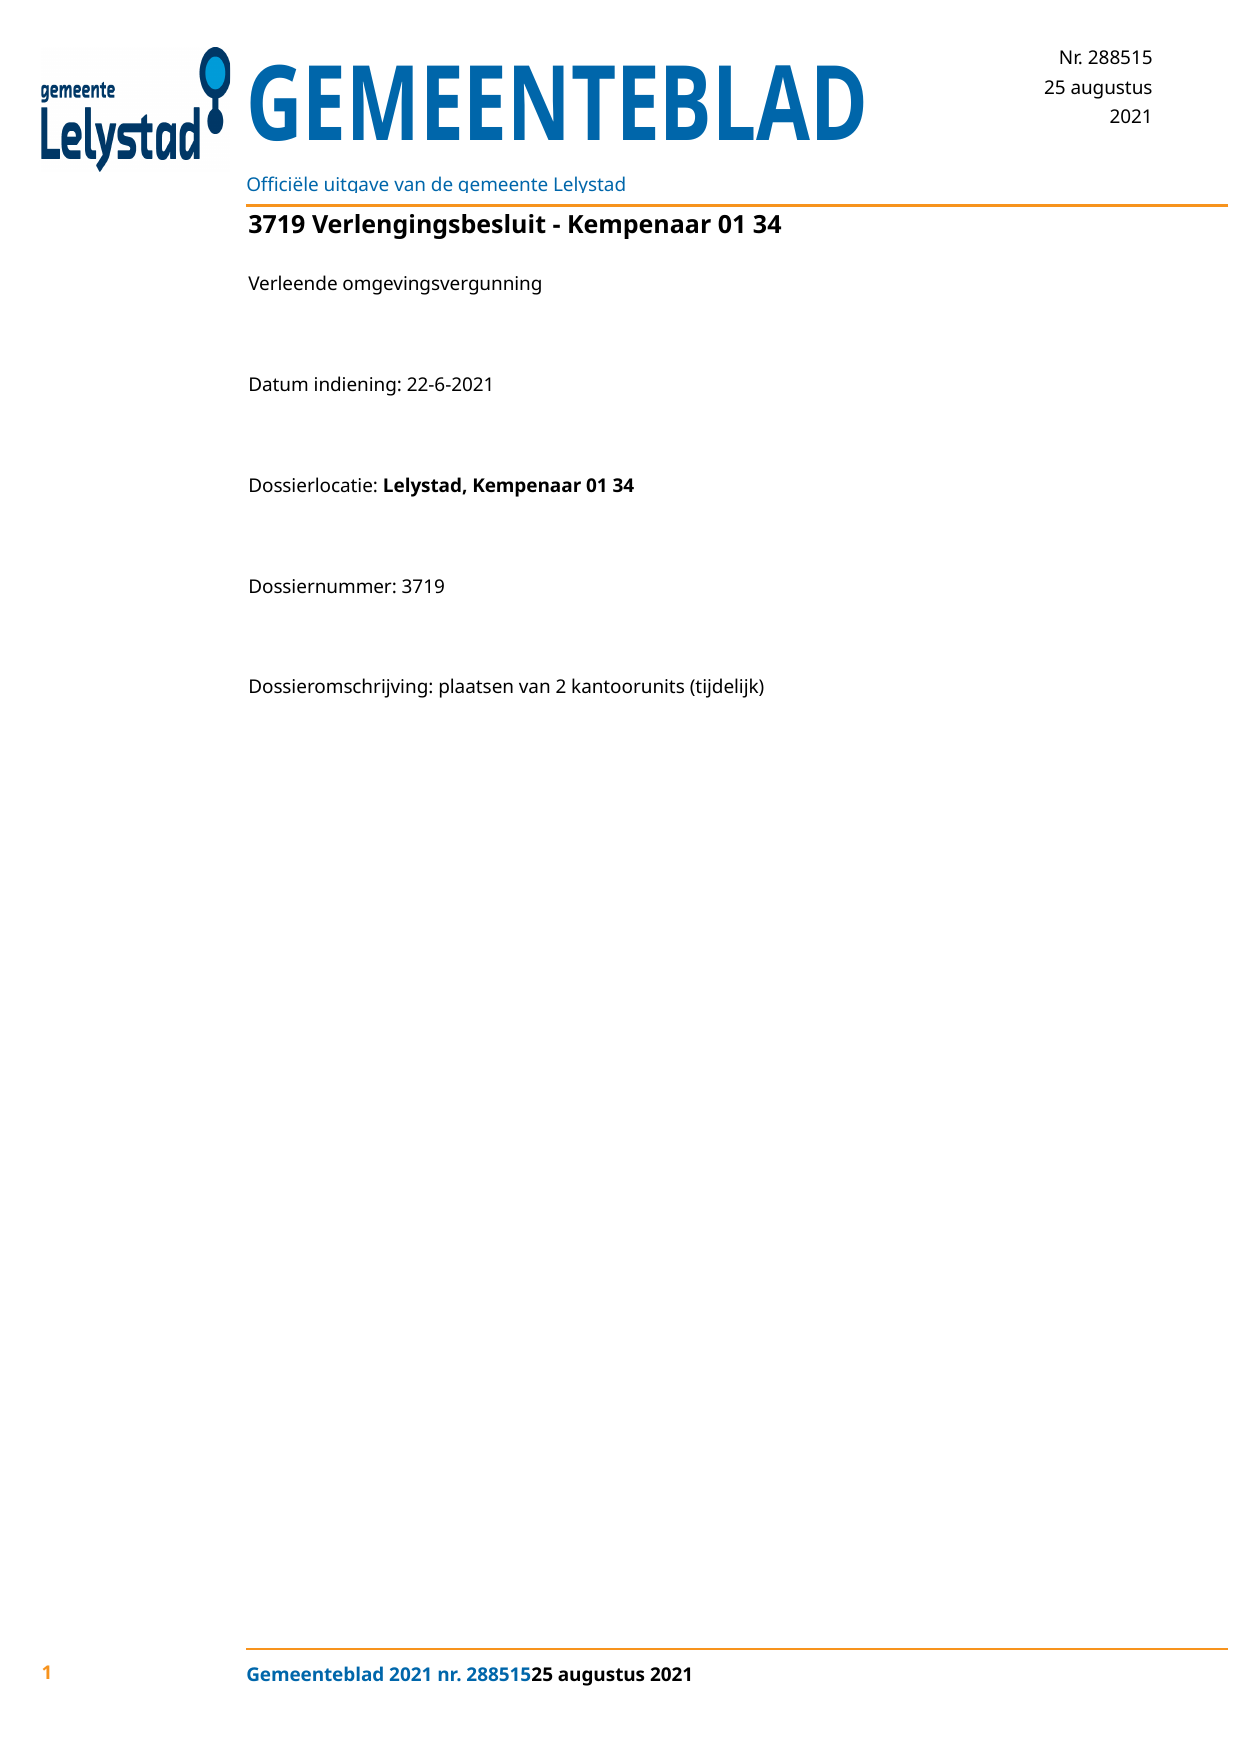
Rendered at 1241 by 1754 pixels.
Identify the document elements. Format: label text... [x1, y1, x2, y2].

text Dossiernummer: 3719 [248, 573, 1152, 598]
text Datum indiening: 22-6-2021 [248, 371, 1152, 397]
text Dossieromschrijving: plaatsen van 2 kantoorunits (tijdelijk) [248, 674, 1152, 699]
text Verleende omgevingsvergunning [248, 270, 1152, 296]
text 3719 Verlengingsbesluit - Kempenaar 01 34 [248, 207, 1152, 241]
text Dossierlocatie: Lelystad, Kempenaar 01 34 [248, 472, 1152, 498]
picture [41, 47, 231, 172]
